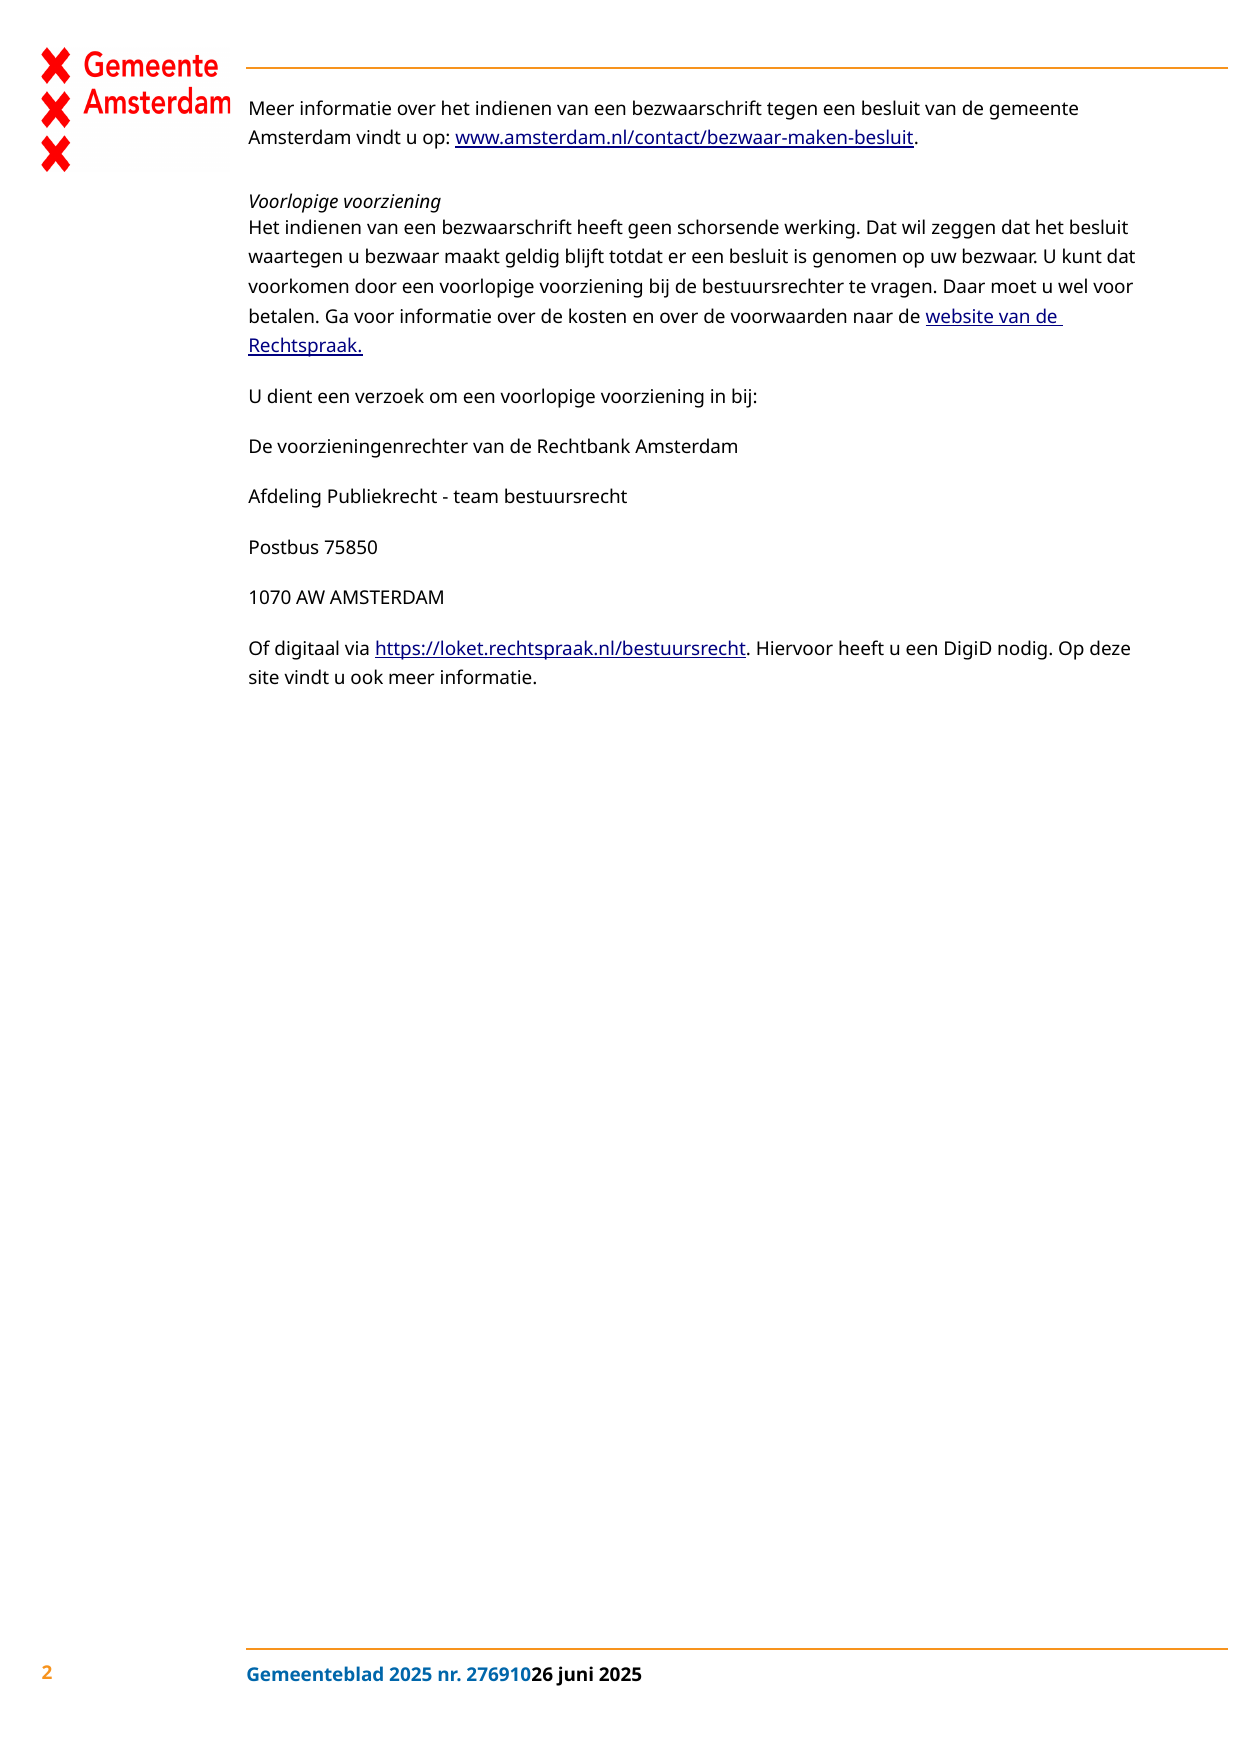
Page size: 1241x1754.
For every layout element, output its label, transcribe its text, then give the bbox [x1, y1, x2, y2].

text Voorlopige voorziening [248, 188, 1152, 214]
text Afdeling Publiekrecht - team bestuursrecht [248, 484, 1152, 509]
text 1070 AW AMSTERDAM [248, 584, 1152, 610]
picture [41, 47, 231, 172]
text De voorzieningenrechter van de Rechtbank Amsterdam [248, 433, 1152, 459]
text U dient een verzoek om een voorlopige voorziening in bij: [248, 383, 1152, 408]
text Meer informatie over het indienen van een bezwaarschrift tegen een besluit van de gemeente Amsterdam vindt u op: www.amsterdam.nl/contact/bezwaar-maken-besluit. [248, 95, 1152, 150]
text Het indienen van een bezwaarschrift heeft geen schorsende werking. Dat wil zeggen dat het besluit waartegen u bezwaar maakt geldig blijft totdat er een besluit is genomen op uw bezwaar. U kunt dat voorkomen door een voorlopige voorziening bij de bestuursrechter te vragen. Daar moet u wel voor betalen. Ga voor informatie over de kosten en over de voorwaarden naar de website van de Rechtspraak. [248, 214, 1152, 358]
text Postbus 75850 [248, 534, 1152, 560]
text Of digitaal via https://loket.rechtspraak.nl/bestuursrecht. Hiervoor heeft u een DigiD nodig. Op deze site vindt u ook meer informatie. [248, 635, 1152, 690]
